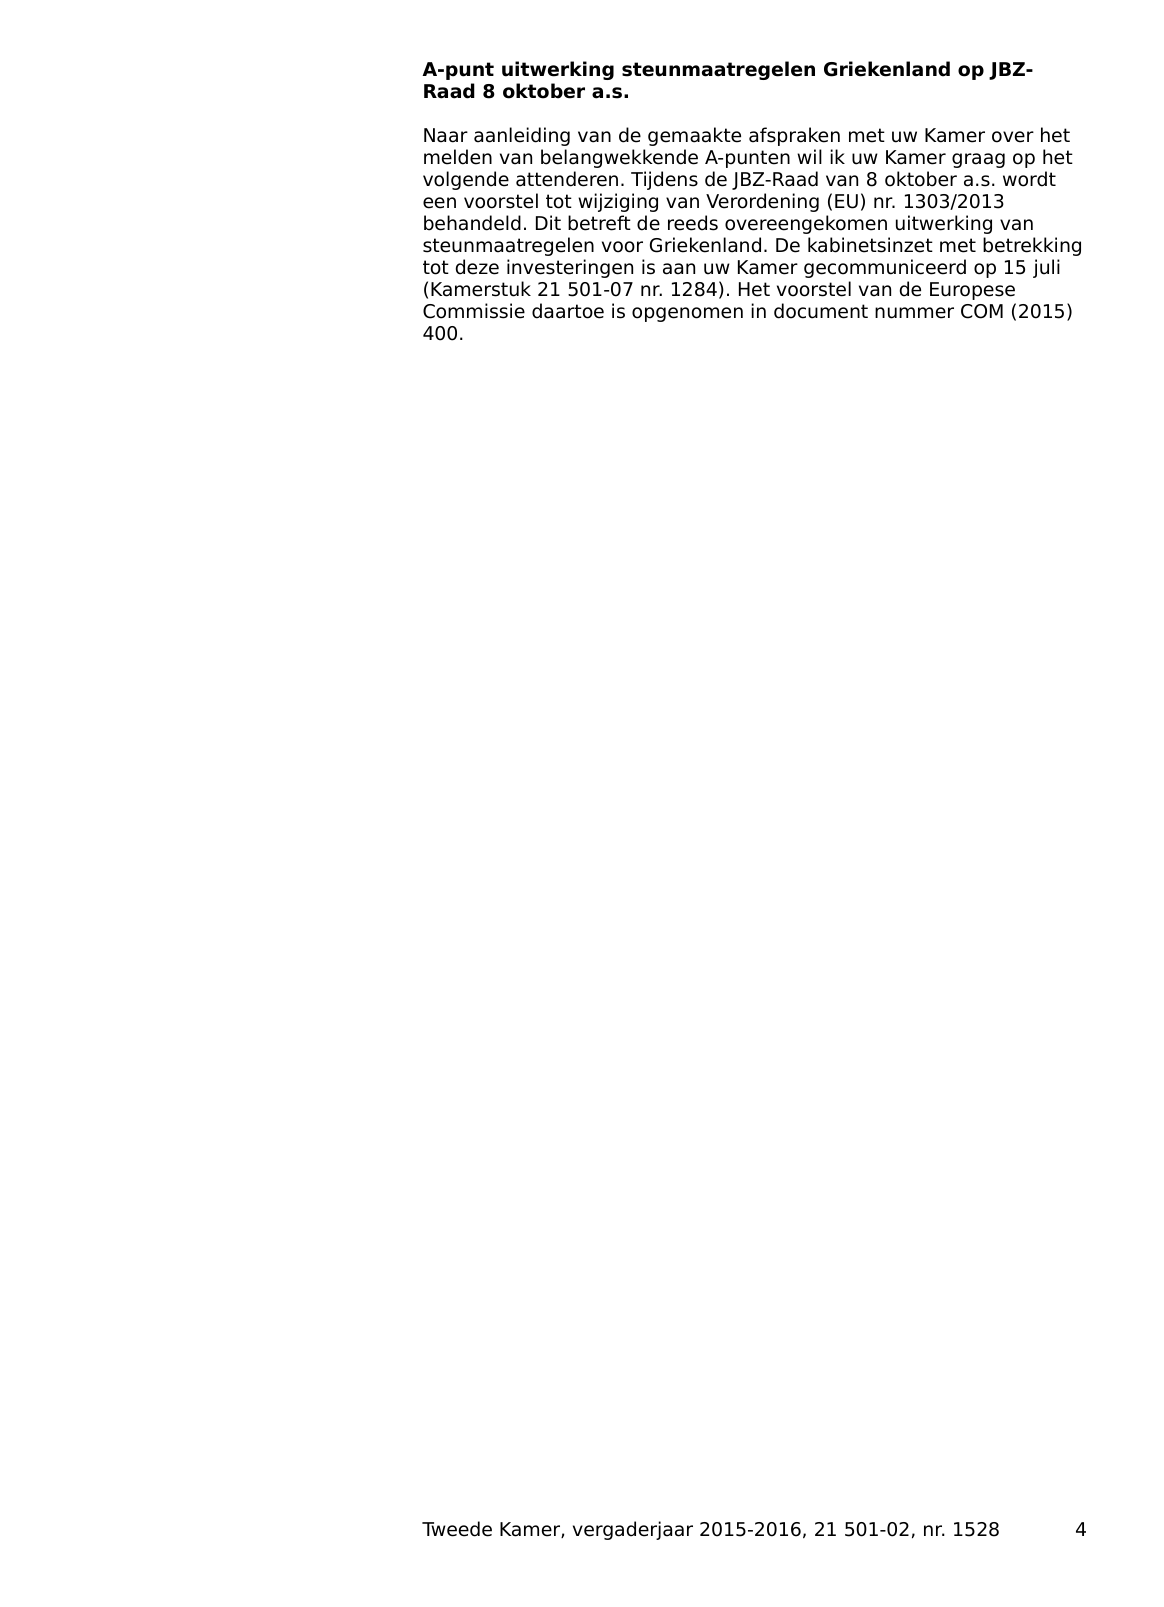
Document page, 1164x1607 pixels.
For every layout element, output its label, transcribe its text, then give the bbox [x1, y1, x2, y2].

text Naar aanleiding van de gemaakte afspraken met uw Kamer over het melden van belangwekkende A-punten wil ik uw Kamer graag op het volgende attenderen. Tijdens de JBZ-Raad van 8 oktober a.s. wordt een voorstel tot wijziging van Verordening (EU) nr. 1303/2013 behandeld. Dit betreft de reeds overeengekomen uitwerking van steunmaatregelen voor Griekenland. De kabinetsinzet met betrekking tot deze investeringen is aan uw Kamer gecommuniceerd op 15 juli (Kamerstuk 21 501-07 nr. 1284). Het voorstel van de Europese Commissie daartoe is opgenomen in document nummer COM (2015) 400. [422, 125, 1087, 345]
subtitle A-punt uitwerking steunmaatregelen Griekenland op JBZ-Raad 8 oktober a.s. [422, 59, 1087, 103]
